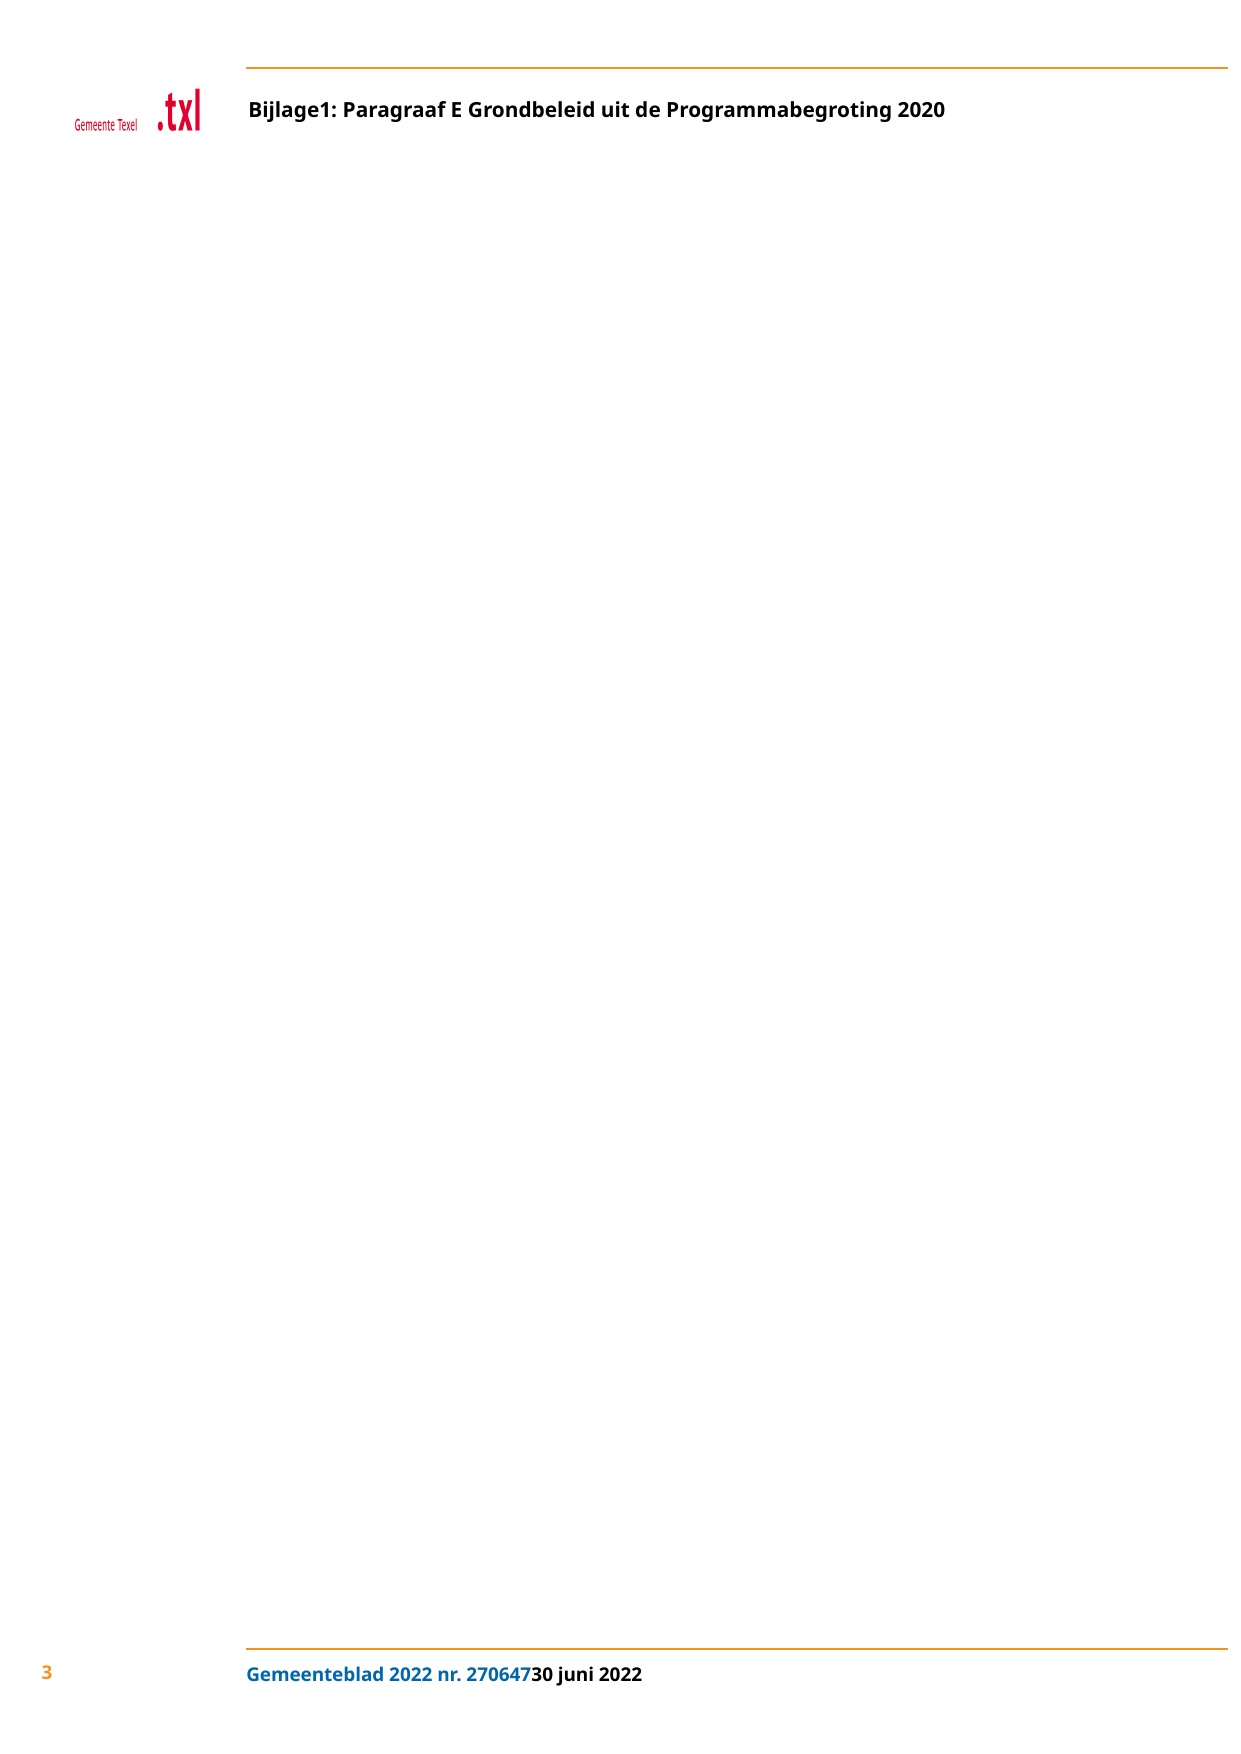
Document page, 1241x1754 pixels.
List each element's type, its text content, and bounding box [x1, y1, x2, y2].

picture [41, 47, 231, 172]
text Bijlage1: Paragraaf E Grondbeleid uit de Programmabegroting 2020 [248, 95, 1152, 123]
